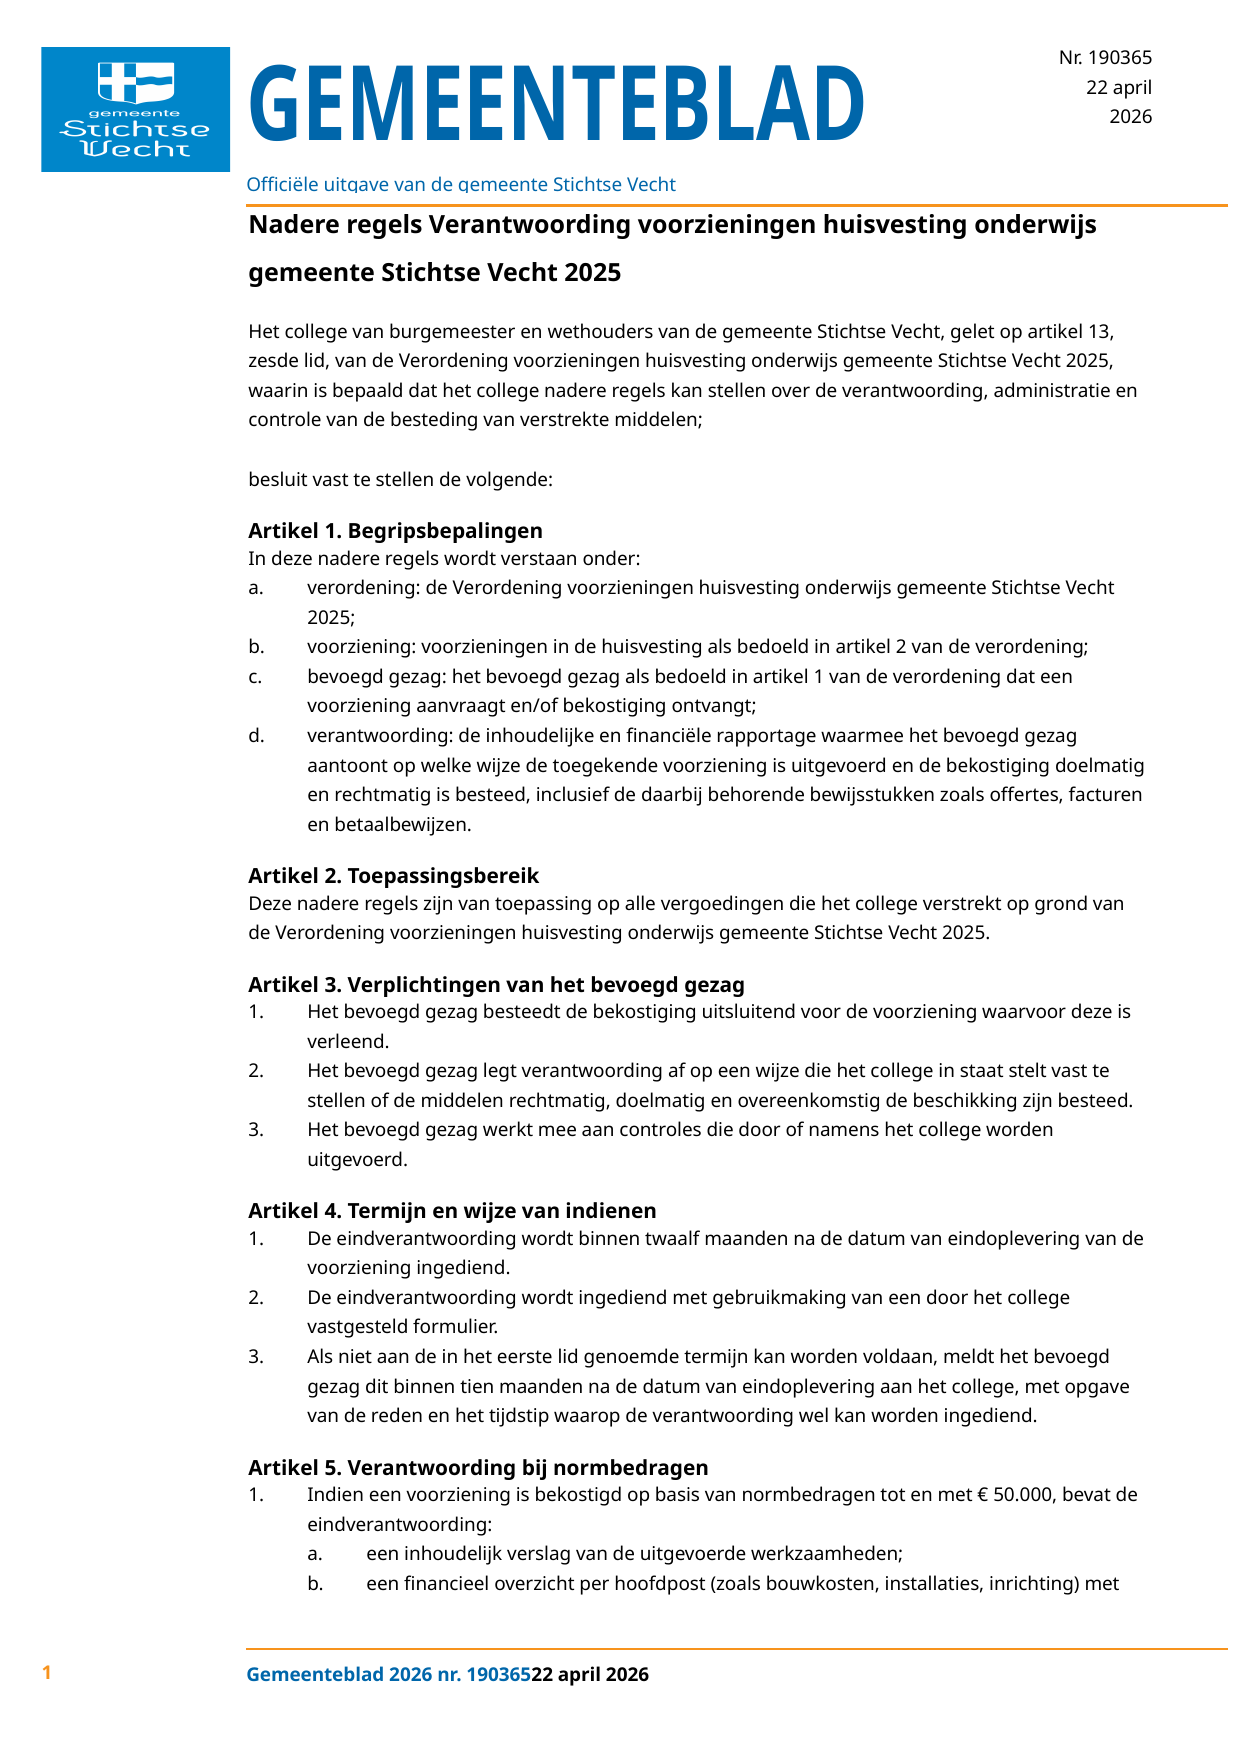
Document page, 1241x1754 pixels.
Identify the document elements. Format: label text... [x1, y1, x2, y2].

text Artikel 1. Begripsbepalingen [248, 516, 1152, 545]
list Indien een voorziening is bekostigd op basis van normbedragen tot en met € 50.000, bevat de eindverantwoording: [248, 1481, 1152, 1537]
text besluit vast te stellen de volgende: [248, 466, 1152, 492]
list Het bevoegd gezag werkt mee aan controles die door of namens het college worden uitgevoerd. [248, 1117, 1152, 1172]
list De eindverantwoording wordt ingediend met gebruikmaking van een door het college vastgesteld formulier. [248, 1284, 1152, 1339]
text Artikel 3. Verplichtingen van het bevoegd gezag [248, 970, 1152, 998]
picture [137, 63, 174, 103]
text Deze nadere regels zijn van toepassing op alle vergoedingen die het college verstrekt op grond van de Verordening voorzieningen huisvesting onderwijs gemeente Stichtse Vecht 2025. [248, 890, 1152, 945]
list verantwoording: de inhoudelijke en financiële rapportage waarmee het bevoegd gezag aantoont op welke wijze de toegekende voorziening is uitgevoerd en de bekostiging doelmatig en rechtmatig is besteed, inclusief de daarbij behorende bewijsstukken zoals offertes, facturen en betaalbewijzen. [248, 722, 1152, 837]
text Artikel 2. Toepassingsbereik [248, 861, 1152, 890]
text Artikel 4. Termijn en wijze van indienen [248, 1197, 1152, 1225]
list Het bevoegd gezag legt verantwoording af op een wijze die het college in staat stelt vast te stellen of de middelen rechtmatig, doelmatig en overeenkomstig de beschikking zijn besteed. [248, 1057, 1152, 1113]
list een inhoudelijk verslag van de uitgevoerde werkzaamheden; [307, 1541, 1152, 1566]
list bevoegd gezag: het bevoegd gezag als bedoeld in artikel 1 van de verordening dat een voorziening aanvraagt en/of bekostiging ontvangt; [248, 663, 1152, 718]
list Als niet aan de in het eerste lid genoemde termijn kan worden voldaan, meldt het bevoegd gezag dit binnen tien maanden na de datum van eindoplevering aan het college, met opgave van de reden en het tijdstip waarop de verantwoording wel kan worden ingediend. [248, 1343, 1152, 1428]
text Nadere regels Verantwoording voorzieningen huisvesting onderwijs gemeente Stichtse Vecht 2025 [248, 207, 1152, 288]
list De eindverantwoording wordt binnen twaalf maanden na de datum van eindoplevering van de voorziening ingediend. [248, 1225, 1152, 1280]
list voorziening: voorzieningen in de huisvesting als bedoeld in artikel 2 van de verordening; [248, 633, 1152, 659]
list een financieel overzicht per hoofdpost (zoals bouwkosten, installaties, inrichting) met [307, 1570, 1152, 1596]
picture [99, 63, 135, 101]
text Het college van burgemeester en wethouders van de gemeente Stichtse Vecht, gelet op artikel 13, zesde lid, van de Verordening voorzieningen huisvesting onderwijs gemeente Stichtse Vecht 2025, waarin is bepaald dat het college nadere regels kan stellen over de verantwoording, administratie en controle van de besteding van verstrekte middelen; [248, 318, 1152, 432]
list Het bevoegd gezag besteedt de bekostiging uitsluitend voor de voorziening waarvoor deze is verleend. [248, 998, 1152, 1053]
list verordening: de Verordening voorzieningen huisvesting onderwijs gemeente Stichtse Vecht 2025; [248, 574, 1152, 629]
text Artikel 5. Verantwoording bij normbedragen [248, 1453, 1152, 1481]
text In deze nadere regels wordt verstaan onder: [248, 545, 1152, 570]
